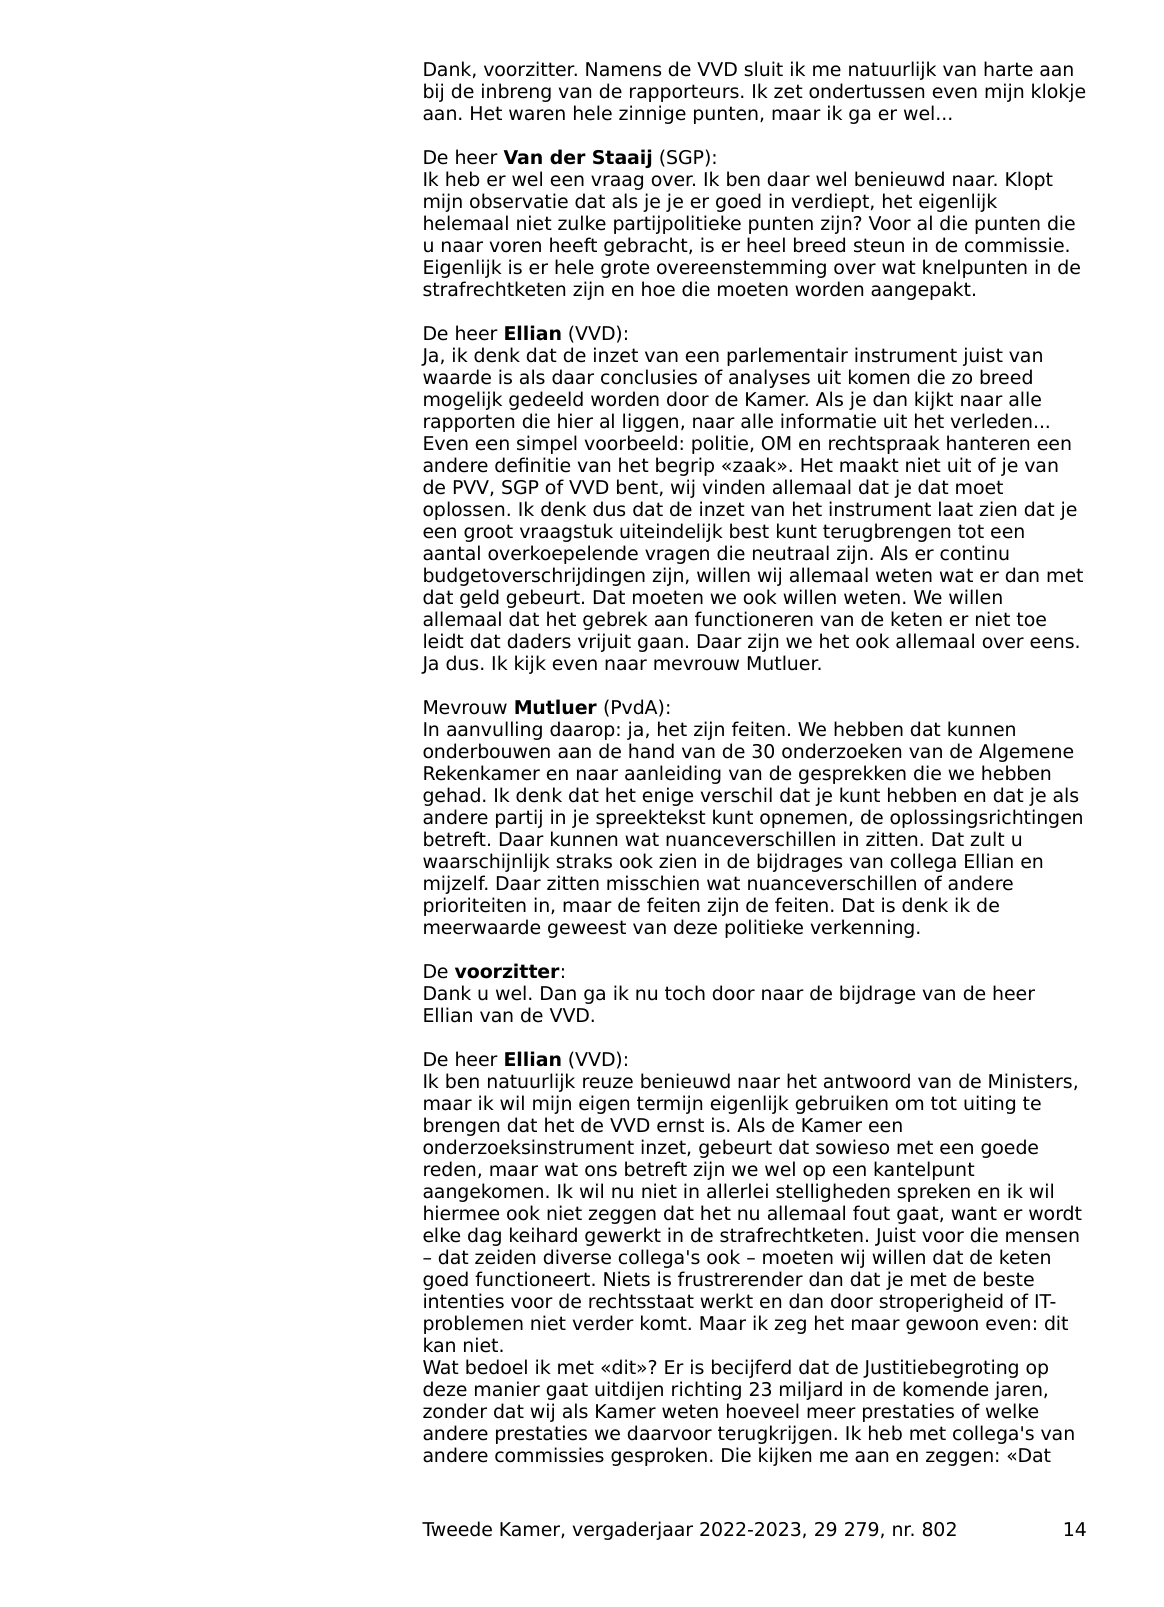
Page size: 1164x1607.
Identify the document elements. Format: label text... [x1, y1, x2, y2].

text Ja, ik denk dat de inzet van een parlementair instrument juist van waarde is als daar conclusies of analyses uit komen die zo breed mogelijk gedeeld worden door de Kamer. Als je dan kijkt naar alle rapporten die hier al liggen, naar alle informatie uit het verleden... Even een simpel voorbeeld: politie, OM en rechtspraak hanteren een andere definitie van het begrip «zaak». Het maakt niet uit of je van de PVV, SGP of VVD bent, wij vinden allemaal dat je dat moet oplossen. Ik denk dus dat de inzet van het instrument laat zien dat je een groot vraagstuk uiteindelijk best kunt terugbrengen tot een aantal overkoepelende vragen die neutraal zijn. Als er continu budgetoverschrijdingen zijn, willen wij allemaal weten wat er dan met dat geld gebeurt. Dat moeten we ook willen weten. We willen allemaal dat het gebrek aan functioneren van de keten er niet toe leidt dat daders vrijuit gaan. Daar zijn we het ook allemaal over eens. Ja dus. Ik kijk even naar mevrouw Mutluer. [422, 345, 1087, 675]
text In aanvulling daarop: ja, het zijn feiten. We hebben dat kunnen onderbouwen aan de hand van de 30 onderzoeken van de Algemene Rekenkamer en naar aanleiding van de gesprekken die we hebben gehad. Ik denk dat het enige verschil dat je kunt hebben en dat je als andere partij in je spreektekst kunt opnemen, de oplossingsrichtingen betreft. Daar kunnen wat nuanceverschillen in zitten. Dat zult u waarschijnlijk straks ook zien in de bijdrages van collega Ellian en mijzelf. Daar zitten misschien wat nuanceverschillen of andere prioriteiten in, maar de feiten zijn de feiten. Dat is denk ik de meerwaarde geweest van deze politieke verkenning. [422, 719, 1087, 939]
text De heer Ellian (VVD): [422, 1049, 1087, 1071]
text De voorzitter: [422, 961, 1087, 983]
text De heer Ellian (VVD): [422, 323, 1087, 345]
text Wat bedoel ik met «dit»? Er is becijferd dat de Justitiebegroting op deze manier gaat uitdijen richting 23 miljard in de komende jaren, zonder dat wij als Kamer weten hoeveel meer prestaties of welke andere prestaties we daarvoor terugkrijgen. Ik heb met collega's van andere commissies gesproken. Die kijken me aan en zeggen: «Dat [422, 1357, 1087, 1467]
text De heer Van der Staaij (SGP): [422, 147, 1087, 169]
text Dank u wel. Dan ga ik nu toch door naar de bijdrage van de heer Ellian van de VVD. [422, 983, 1087, 1027]
text Dank, voorzitter. Namens de VVD sluit ik me natuurlijk van harte aan bij de inbreng van de rapporteurs. Ik zet ondertussen even mijn klokje aan. Het waren hele zinnige punten, maar ik ga er wel... [422, 59, 1087, 125]
text Ik heb er wel een vraag over. Ik ben daar wel benieuwd naar. Klopt mijn observatie dat als je je er goed in verdiept, het eigenlijk helemaal niet zulke partijpolitieke punten zijn? Voor al die punten die u naar voren heeft gebracht, is er heel breed steun in de commissie. Eigenlijk is er hele grote overeenstemming over wat knelpunten in de strafrechtketen zijn en hoe die moeten worden aangepakt. [422, 169, 1087, 301]
text Ik ben natuurlijk reuze benieuwd naar het antwoord van de Ministers, maar ik wil mijn eigen termijn eigenlijk gebruiken om tot uiting te brengen dat het de VVD ernst is. Als de Kamer een onderzoeksinstrument inzet, gebeurt dat sowieso met een goede reden, maar wat ons betreft zijn we wel op een kantelpunt aangekomen. Ik wil nu niet in allerlei stelligheden spreken en ik wil hiermee ook niet zeggen dat het nu allemaal fout gaat, want er wordt elke dag keihard gewerkt in de strafrechtketen. Juist voor die mensen – dat zeiden diverse collega's ook – moeten wij willen dat de keten goed functioneert. Niets is frustrerender dan dat je met de beste intenties voor de rechtsstaat werkt en dan door stroperigheid of IT-problemen niet verder komt. Maar ik zeg het maar gewoon even: dit kan niet. [422, 1071, 1087, 1357]
text Mevrouw Mutluer (PvdA): [422, 697, 1087, 719]
